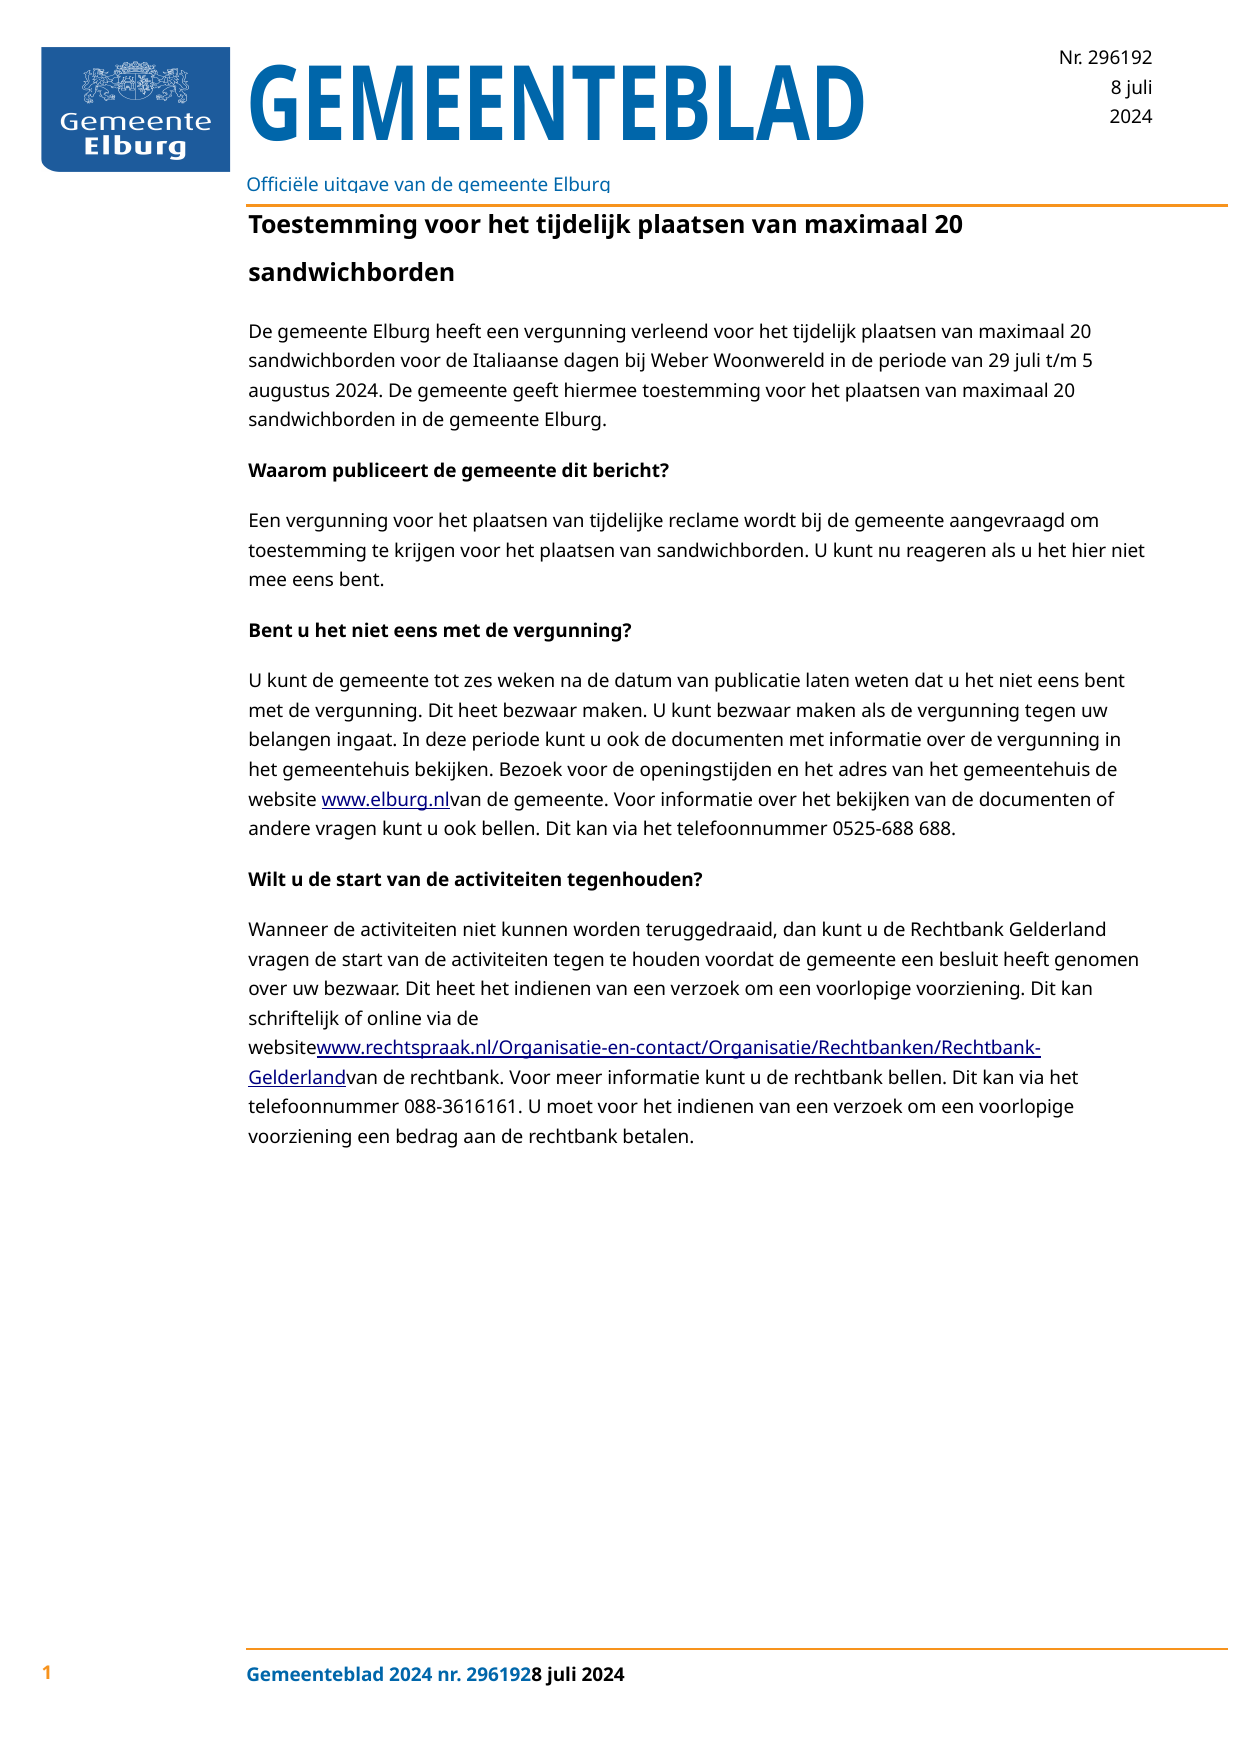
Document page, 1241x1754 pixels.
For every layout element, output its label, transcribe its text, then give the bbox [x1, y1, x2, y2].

text Wanneer de activiteiten niet kunnen worden teruggedraaid, dan kunt u de Rechtbank Gelderland vragen de start van de activiteiten tegen te houden voordat de gemeente een besluit heeft genomen over uw bezwaar. Dit heet het indienen van een verzoek om een voorlopige voorziening. Dit kan schriftelijk of online via de websitewww.rechtspraak.nl/Organisatie-en-contact/Organisatie/Rechtbanken/Rechtbank-Gelderlandvan de rechtbank. Voor meer informatie kunt u de rechtbank bellen. Dit kan via het telefoonnummer 088-3616161. U moet voor het indienen van een verzoek om een voorlopige voorziening een bedrag aan de rechtbank betalen. [248, 916, 1152, 1149]
text Toestemming voor het tijdelijk plaatsen van maximaal 20 sandwichborden [248, 207, 1152, 288]
text Een vergunning voor het plaatsen van tijdelijke reclame wordt bij de gemeente aangevraagd om toestemming te krijgen voor het plaatsen van sandwichborden. U kunt nu reageren als u het hier niet mee eens bent. [248, 507, 1152, 592]
text Waarom publiceert de gemeente dit bericht? [248, 457, 1152, 483]
picture [41, 47, 231, 172]
text Wilt u de start van de activiteiten tegenhouden? [248, 866, 1152, 892]
text U kunt de gemeente tot zes weken na de datum van publicatie laten weten dat u het niet eens bent met de vergunning. Dit heet bezwaar maken. U kunt bezwaar maken als de vergunning tegen uw belangen ingaat. In deze periode kunt u ook de documenten met informatie over de vergunning in het gemeentehuis bekijken. Bezoek voor de openingstijden en het adres van het gemeentehuis de website www.elburg.nlvan de gemeente. Voor informatie over het bekijken van de documenten of andere vragen kunt u ook bellen. Dit kan via het telefoonnummer 0525-688 688. [248, 667, 1152, 841]
text Bent u het niet eens met de vergunning? [248, 617, 1152, 643]
text De gemeente Elburg heeft een vergunning verleend voor het tijdelijk plaatsen van maximaal 20 sandwichborden voor de Italiaanse dagen bij Weber Woonwereld in de periode van 29 juli t/m 5 augustus 2024. De gemeente geeft hiermee toestemming voor het plaatsen van maximaal 20 sandwichborden in de gemeente Elburg. [248, 318, 1152, 432]
